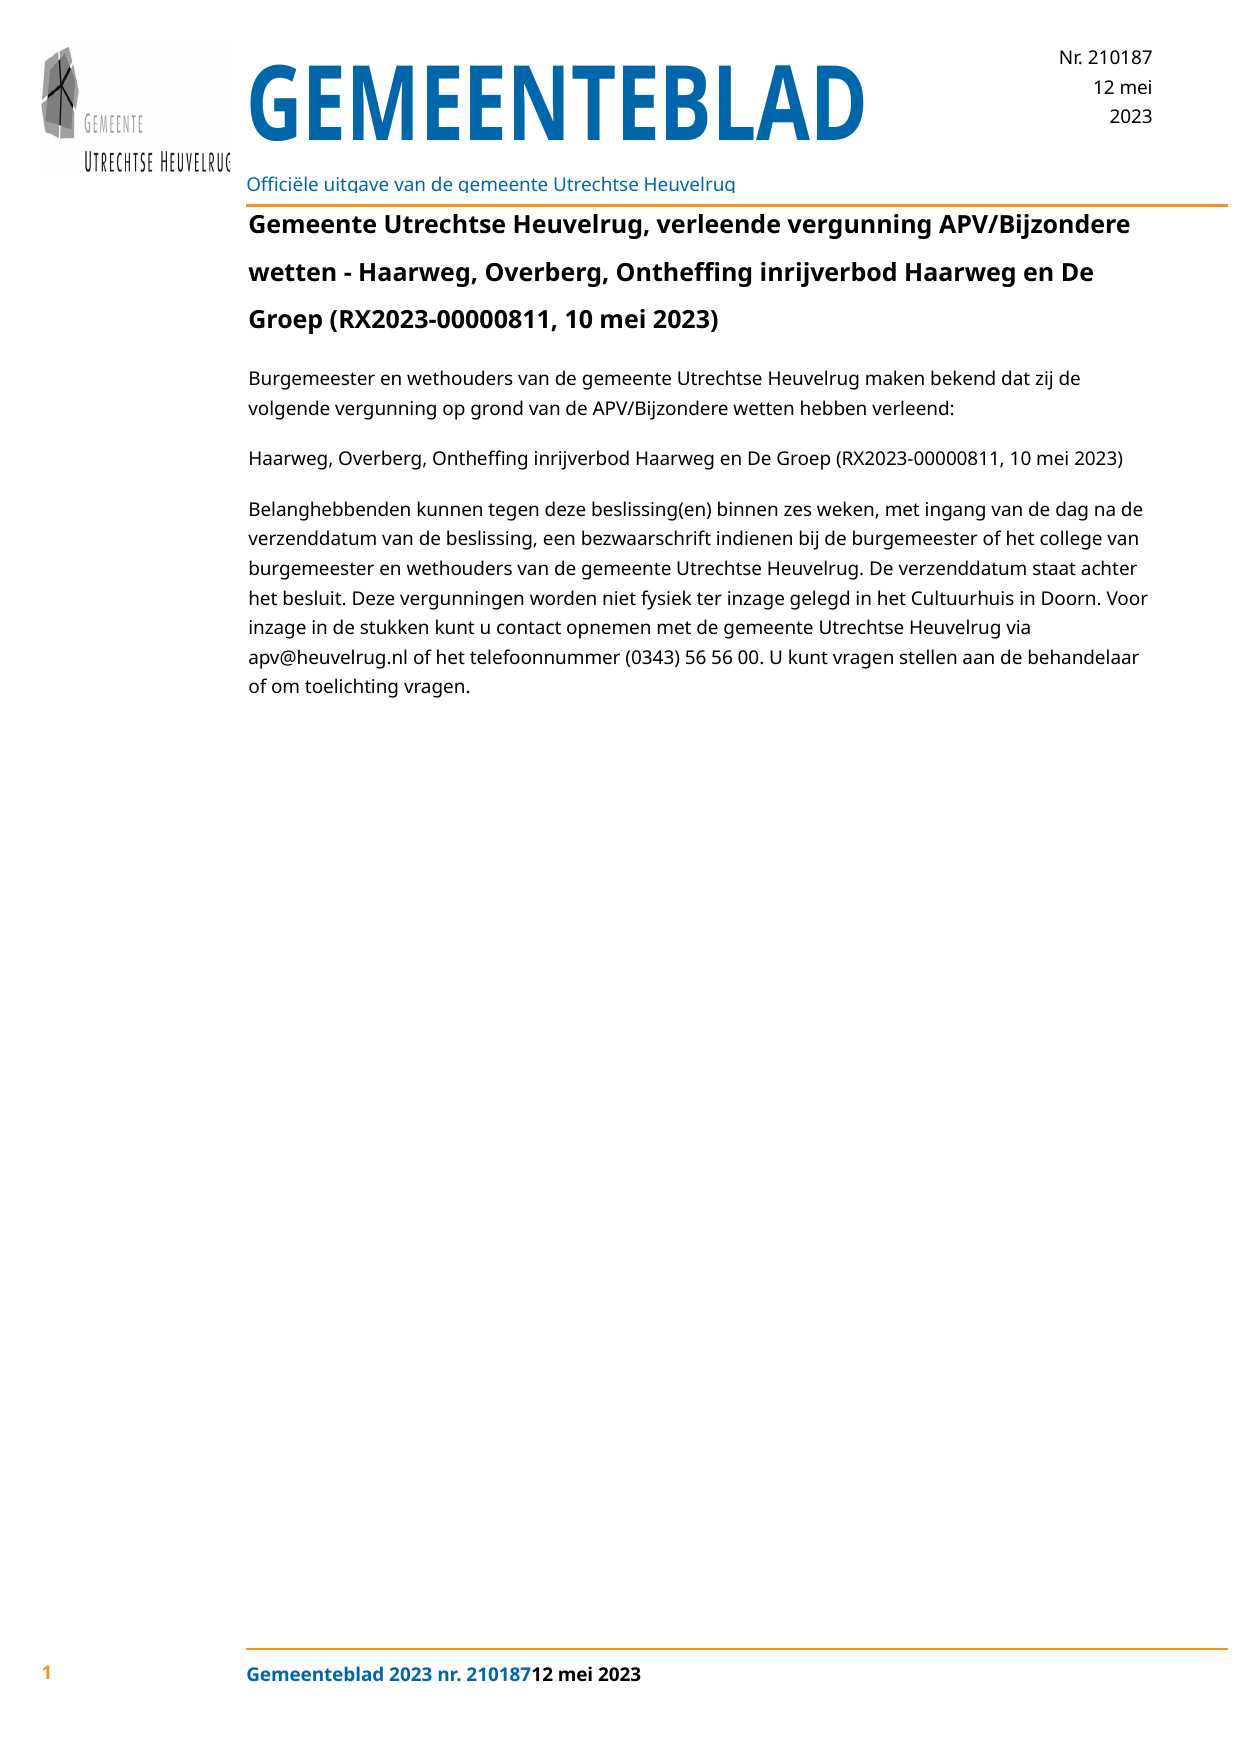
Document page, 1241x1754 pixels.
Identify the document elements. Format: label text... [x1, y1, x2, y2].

picture [41, 47, 231, 172]
text Burgemeester en wethouders van de gemeente Utrechtse Heuvelrug maken bekend dat zij de volgende vergunning op grond van de APV/Bijzondere wetten hebben verleend: [248, 366, 1152, 421]
text Gemeente Utrechtse Heuvelrug, verleende vergunning APV/Bijzondere wetten - Haarweg, Overberg, Ontheffing inrijverbod Haarweg en De Groep (RX2023-00000811, 10 mei 2023) [248, 207, 1152, 336]
text Belanghebbenden kunnen tegen deze beslissing(en) binnen zes weken, met ingang van de dag na de verzenddatum van de beslissing, een bezwaarschrift indienen bij de burgemeester of het college van burgemeester en wethouders van de gemeente Utrechtse Heuvelrug. De verzenddatum staat achter het besluit. Deze vergunningen worden niet fysiek ter inzage gelegd in het Cultuurhuis in Doorn. Voor inzage in de stukken kunt u contact opnemen met de gemeente Utrechtse Heuvelrug via apv@heuvelrug.nl of het telefoonnummer (0343) 56 56 00. U kunt vragen stellen aan de behandelaar of om toelichting vragen. [248, 496, 1152, 699]
text Haarweg, Overberg, Ontheffing inrijverbod Haarweg en De Groep (RX2023-00000811, 10 mei 2023) [248, 446, 1152, 471]
